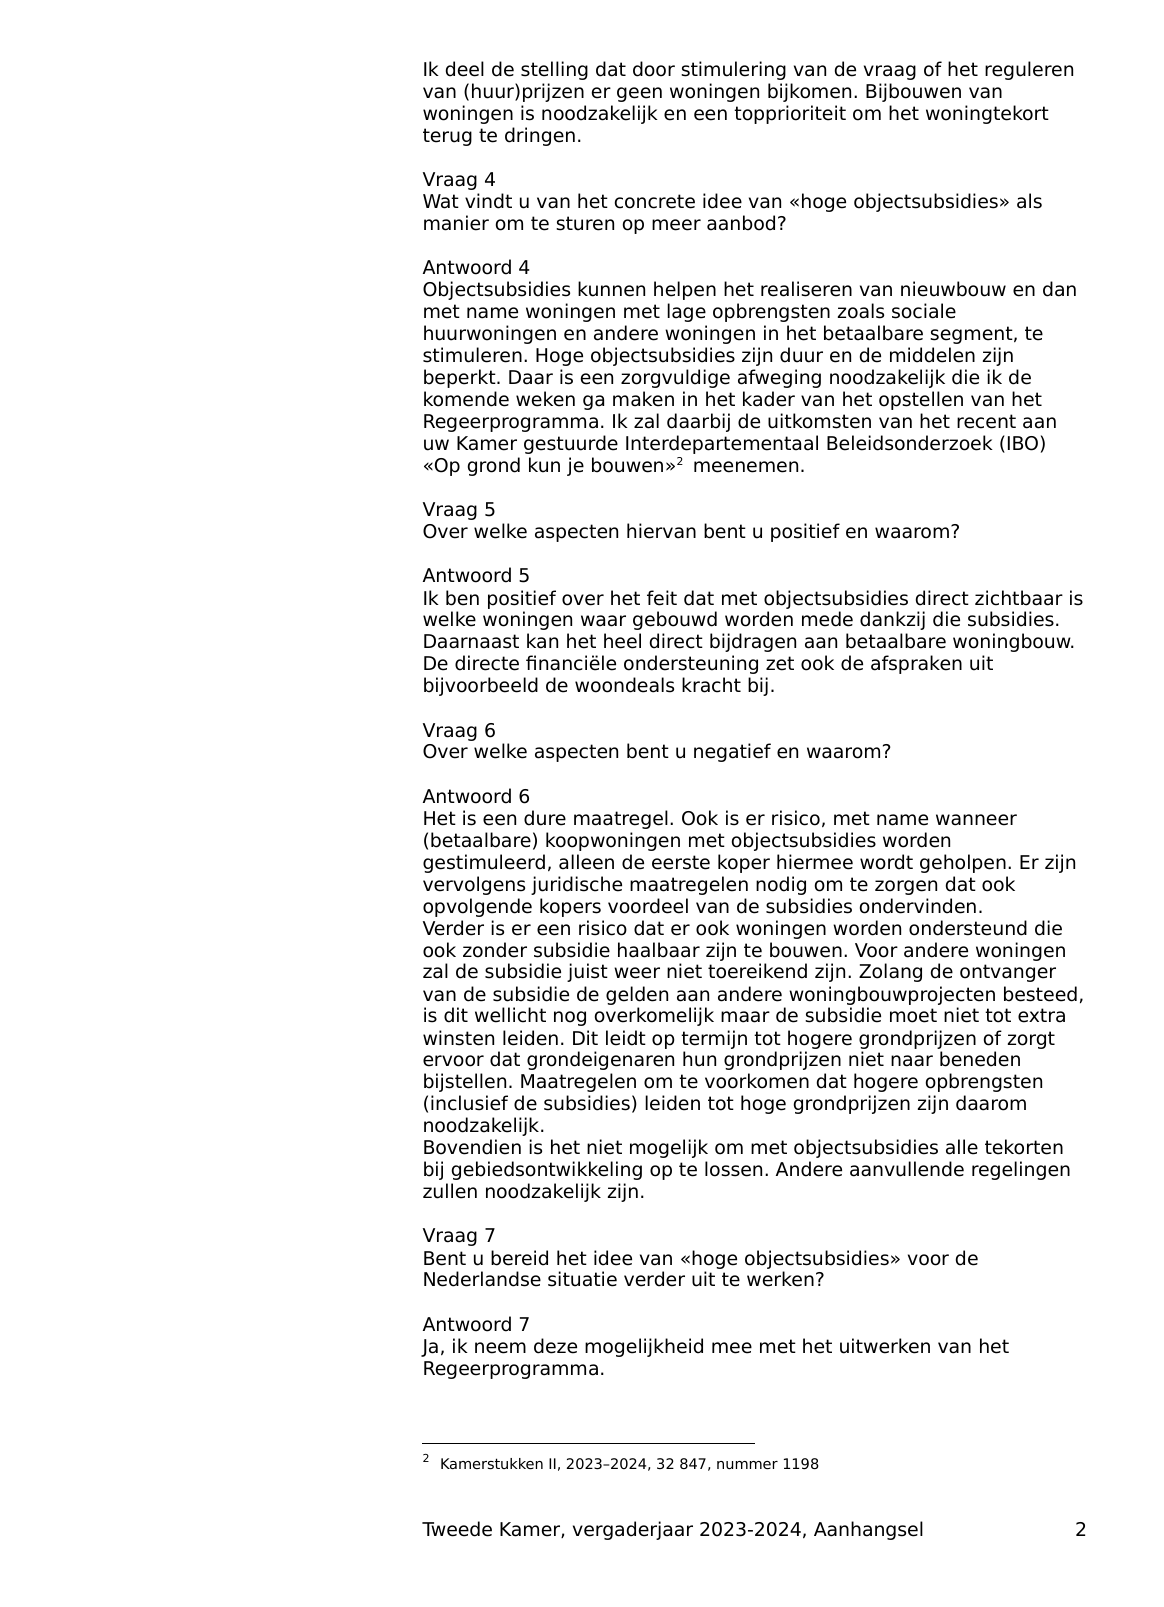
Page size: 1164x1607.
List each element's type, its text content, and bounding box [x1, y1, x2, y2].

text Kamerstukken II, 2023–2024, 32 847, nummer 1198 [422, 1452, 1087, 1474]
text Vraag 5 [422, 499, 1087, 521]
text Ik ben positief over het feit dat met objectsubsidies direct zichtbaar is welke woningen waar gebouwd worden mede dankzij die subsidies. Daarnaast kan het heel direct bijdragen aan betaalbare woningbouw. De directe financiële ondersteuning zet ook de afspraken uit bijvoorbeeld de woondeals kracht bij. [422, 587, 1087, 697]
text Antwoord 4 [422, 257, 1087, 279]
text Vraag 4 [422, 169, 1087, 191]
text Ik deel de stelling dat door stimulering van de vraag of het reguleren van (huur)prijzen er geen woningen bijkomen. Bijbouwen van woningen is noodzakelijk en een topprioriteit om het woningtekort terug te dringen. [422, 59, 1087, 147]
text Over welke aspecten hiervan bent u positief en waarom? [422, 521, 1087, 543]
text Antwoord 7 [422, 1313, 1087, 1336]
text Wat vindt u van het concrete idee van «hoge objectsubsidies» als manier om te sturen op meer aanbod? [422, 191, 1087, 235]
text Ja, ik neem deze mogelijkheid mee met het uitwerken van het Regeerprogramma. [422, 1336, 1087, 1379]
text Bent u bereid het idee van «hoge objectsubsidies» voor de Nederlandse situatie verder uit te werken? [422, 1247, 1087, 1291]
text Objectsubsidies kunnen helpen het realiseren van nieuwbouw en dan met name woningen met lage opbrengsten zoals sociale huurwoningen en andere woningen in het betaalbare segment, te stimuleren. Hoge objectsubsidies zijn duur en de middelen zijn beperkt. Daar is een zorgvuldige afweging noodzakelijk die ik de komende weken ga maken in het kader van het opstellen van het Regeerprogramma. Ik zal daarbij de uitkomsten van het recent aan uw Kamer gestuurde Interdepartementaal Beleidsonderzoek (IBO) «Op grond kun je bouwen» meenemen. [422, 279, 1087, 477]
text Verder is er een risico dat er ook woningen worden ondersteund die ook zonder subsidie haalbaar zijn te bouwen. Voor andere woningen zal de subsidie juist weer niet toereikend zijn. Zolang de ontvanger van de subsidie de gelden aan andere woningbouwprojecten besteed, is dit wellicht nog overkomelijk maar de subsidie moet niet tot extra winsten leiden. Dit leidt op termijn tot hogere grondprijzen of zorgt ervoor dat grondeigenaren hun grondprijzen niet naar beneden bijstellen. Maatregelen om te voorkomen dat hogere opbrengsten (inclusief de subsidies) leiden tot hoge grondprijzen zijn daarom noodzakelijk. [422, 917, 1087, 1137]
text Bovendien is het niet mogelijk om met objectsubsidies alle tekorten bij gebiedsontwikkeling op te lossen. Andere aanvullende regelingen zullen noodzakelijk zijn. [422, 1137, 1087, 1203]
text Vraag 7 [422, 1225, 1087, 1247]
text Het is een dure maatregel. Ook is er risico, met name wanneer (betaalbare) koopwoningen met objectsubsidies worden gestimuleerd, alleen de eerste koper hiermee wordt geholpen. Er zijn vervolgens juridische maatregelen nodig om te zorgen dat ook opvolgende kopers voordeel van de subsidies ondervinden. [422, 808, 1087, 917]
text Antwoord 5 [422, 565, 1087, 587]
text Antwoord 6 [422, 786, 1087, 808]
text Vraag 6 [422, 719, 1087, 741]
text Over welke aspecten bent u negatief en waarom? [422, 741, 1087, 763]
